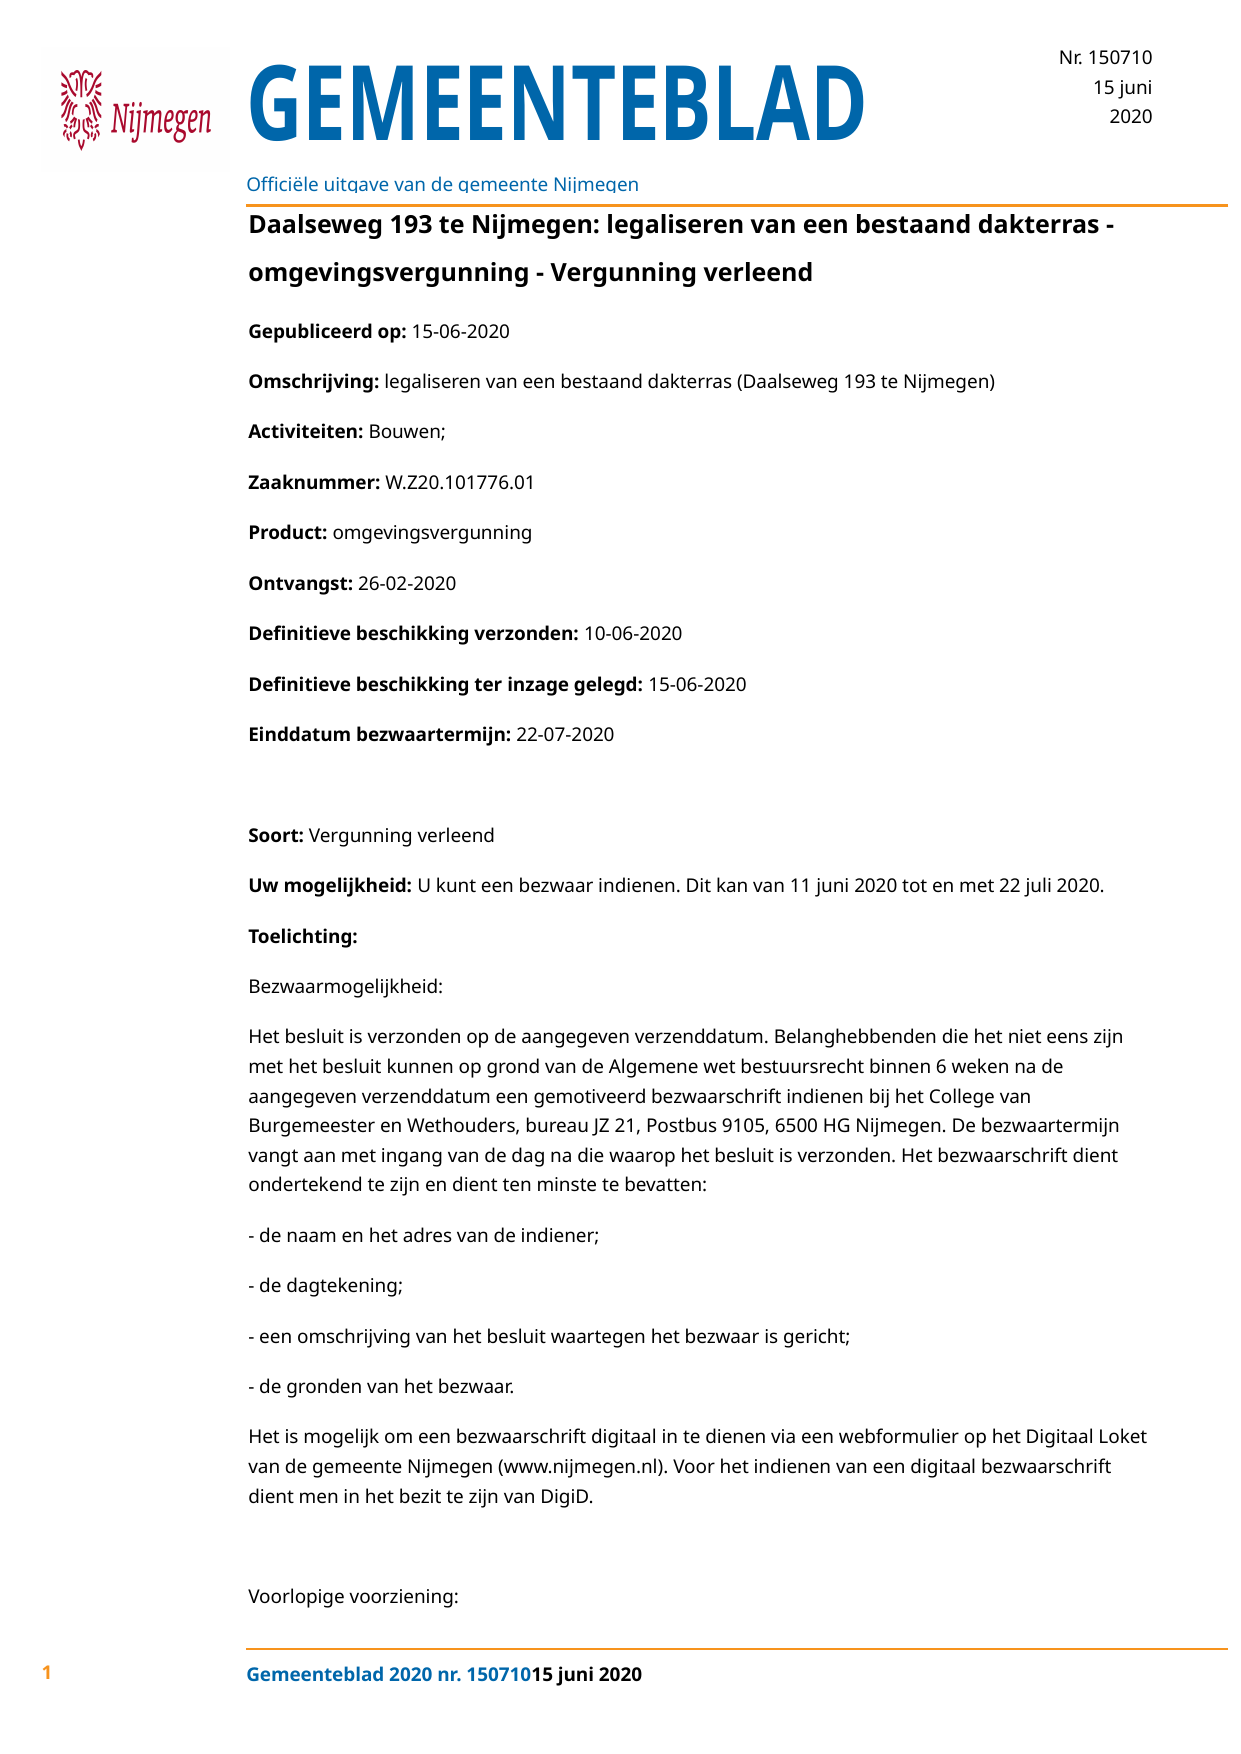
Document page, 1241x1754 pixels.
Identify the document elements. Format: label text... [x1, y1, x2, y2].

text Product: omgevingsvergunning [248, 519, 1152, 545]
text Toelichting: [248, 923, 1152, 949]
text Activiteiten: Bouwen; [248, 419, 1152, 444]
text - de gronden van het bezwaar. [248, 1373, 1152, 1399]
picture [41, 47, 231, 172]
text Het besluit is verzonden op de aangegeven verzenddatum. Belanghebbenden die het niet eens zijn met het besluit kunnen op grond van de Algemene wet bestuursrecht binnen 6 weken na de aangegeven verzenddatum een gemotiveerd bezwaarschrift indienen bij het College van Burgemeester en Wethouders, bureau JZ 21, Postbus 9105, 6500 HG Nijmegen. De bezwaartermijn vangt aan met ingang van de dag na die waarop het besluit is verzonden. Het bezwaarschrift dient ondertekend te zijn en dient ten minste te bevatten: [248, 1024, 1152, 1197]
text Uw mogelijkheid: U kunt een bezwaar indienen. Dit kan van 11 juni 2020 tot en met 22 juli 2020. [248, 872, 1152, 898]
text Definitieve beschikking verzonden: 10-06-2020 [248, 620, 1152, 646]
text - de dagtekening; [248, 1272, 1152, 1298]
text Einddatum bezwaartermijn: 22-07-2020 [248, 721, 1152, 747]
text Daalseweg 193 te Nijmegen: legaliseren van een bestaand dakterras - omgevingsvergunning - Vergunning verleend [248, 207, 1152, 288]
text Zaaknummer: W.Z20.101776.01 [248, 469, 1152, 495]
text Ontvangst: 26-02-2020 [248, 570, 1152, 596]
text Voorlopige voorziening: [248, 1584, 1152, 1609]
text Omschrijving: legaliseren van een bestaand dakterras (Daalseweg 193 te Nijmegen) [248, 368, 1152, 394]
text Bezwaarmogelijkheid: [248, 973, 1152, 999]
text Het is mogelijk om een bezwaarschrift digitaal in te dienen via een webformulier op het Digitaal Loket van de gemeente Nijmegen (www.nijmegen.nl). Voor het indienen van een digitaal bezwaarschrift dient men in het bezit te zijn van DigiD. [248, 1424, 1152, 1509]
text Gepubliceerd op: 15-06-2020 [248, 318, 1152, 344]
text Soort: Vergunning verleend [248, 822, 1152, 848]
text - een omschrijving van het besluit waartegen het bezwaar is gericht; [248, 1323, 1152, 1349]
text - de naam en het adres van de indiener; [248, 1222, 1152, 1248]
text Definitieve beschikking ter inzage gelegd: 15-06-2020 [248, 671, 1152, 697]
